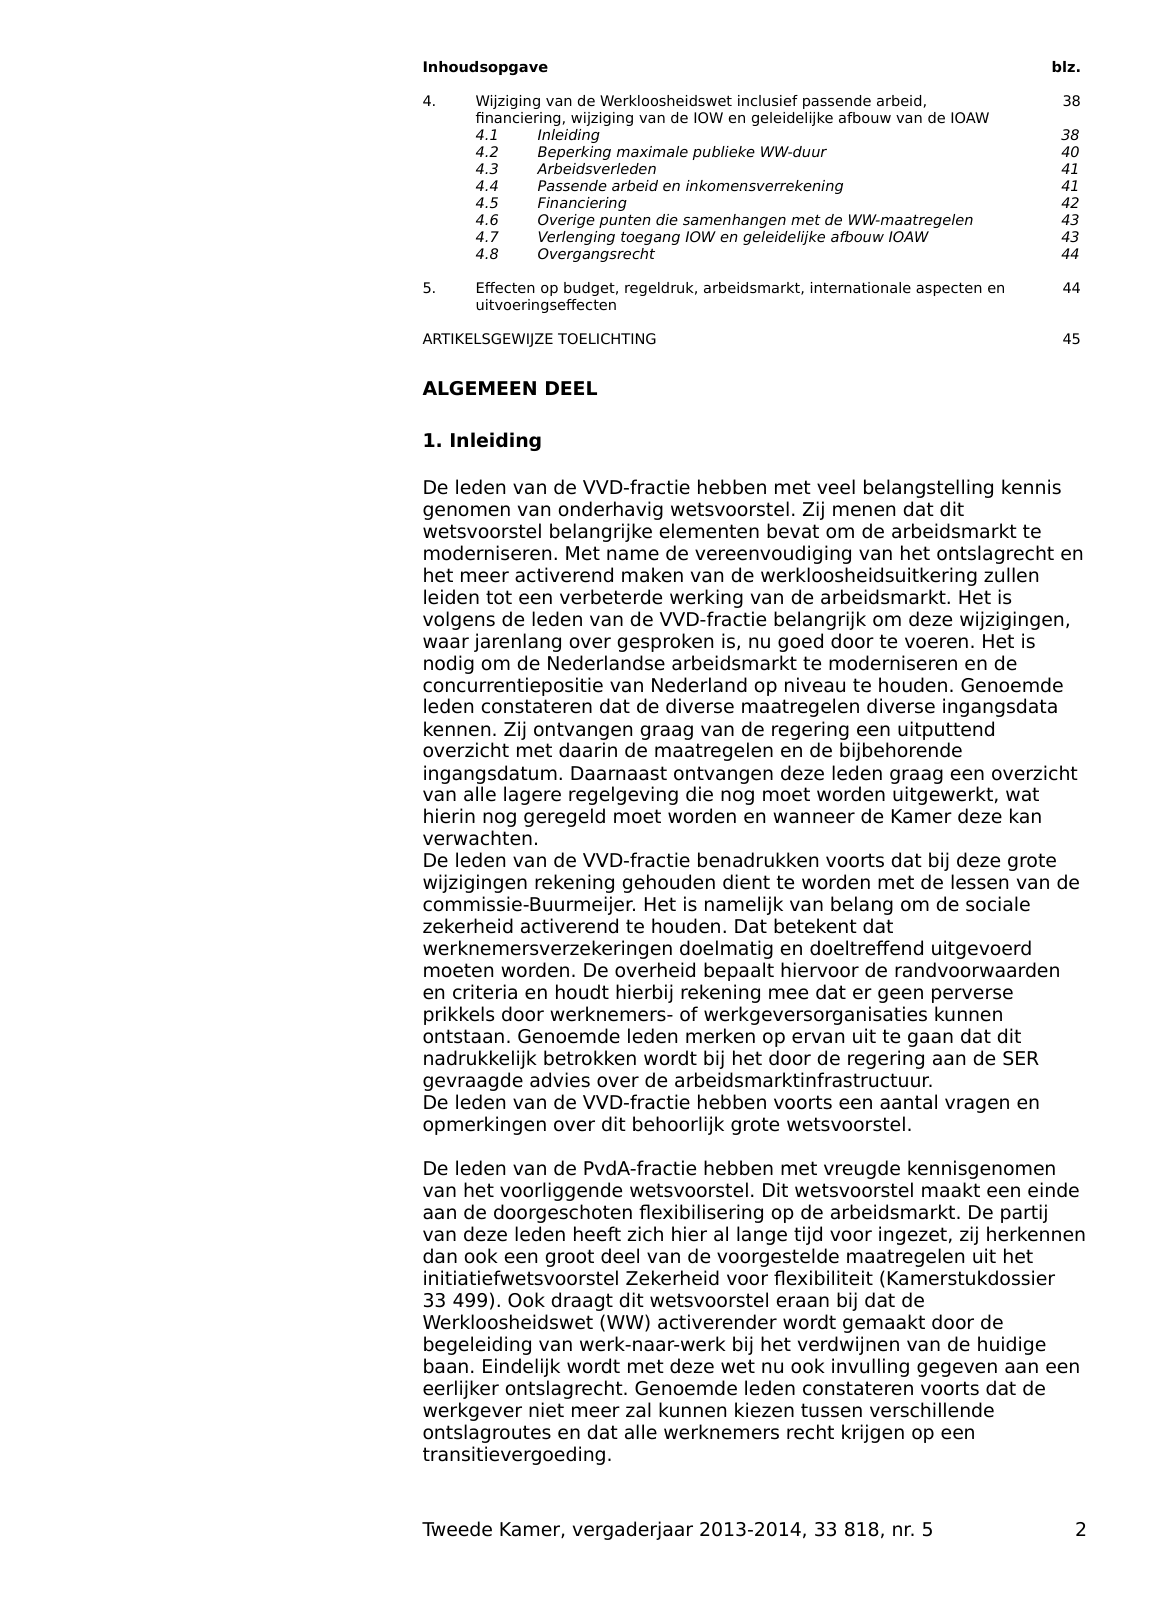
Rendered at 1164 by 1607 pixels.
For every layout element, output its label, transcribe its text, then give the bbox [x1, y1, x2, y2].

subtitle ALGEMEEN DEEL [422, 378, 1087, 400]
table_cell [422, 127, 469, 144]
table_cell Passende arbeid en inkomensverrekening [531, 178, 1027, 195]
table_cell 4.1 [470, 127, 531, 144]
table_cell [422, 246, 469, 263]
table_cell [422, 263, 469, 280]
table_cell Arbeidsverleden [531, 161, 1027, 178]
table_cell [1028, 314, 1087, 331]
table_cell Financiering [531, 195, 1027, 212]
table_cell [422, 195, 469, 212]
table_cell [422, 229, 469, 246]
table_cell 43 [1028, 229, 1087, 246]
text De leden van de VVD-fractie benadrukken voorts dat bij deze grote wijzigingen rekening gehouden dient te worden met de lessen van de commissie-Buurmeijer. Het is namelijk van belang om de sociale zekerheid activerend te houden. Dat betekent dat werknemersverzekeringen doelmatig en doeltreffend uitgevoerd moeten worden. De overheid bepaalt hiervoor de randvoorwaarden en criteria en houdt hierbij rekening mee dat er geen perverse prikkels door werknemers- of werkgeversorganisaties kunnen ontstaan. Genoemde leden merken op ervan uit te gaan dat dit nadrukkelijk betrokken wordt bij het door de regering aan de SER gevraagde advies over de arbeidsmarktinfrastructuur. [422, 850, 1087, 1092]
table_cell [470, 76, 531, 93]
table_cell 45 [1028, 331, 1087, 348]
table_cell [470, 263, 531, 280]
table_cell 4. [422, 93, 469, 127]
table_cell 43 [1028, 212, 1087, 229]
table_cell [531, 314, 1027, 331]
table_cell Effecten op budget, regeldruk, arbeidsmarkt, internationale aspecten en uitvoeringseffecten [470, 280, 1027, 314]
subtitle 1. Inleiding [422, 430, 1087, 452]
table_cell Beperking maximale publieke WW-duur [531, 144, 1027, 161]
text De leden van de VVD-fractie hebben voorts een aantal vragen en opmerkingen over dit behoorlijk grote wetsvoorstel. [422, 1092, 1087, 1136]
table_cell 41 [1028, 178, 1087, 195]
table_cell [531, 76, 1027, 93]
table_header blz. [1028, 59, 1087, 76]
table_cell 44 [1028, 246, 1087, 263]
table_cell [1028, 263, 1087, 280]
table_cell Overige punten die samenhangen met de WW-maatregelen [531, 212, 1027, 229]
text De leden van de PvdA-fractie hebben met vreugde kennisgenomen van het voorliggende wetsvoorstel. Dit wetsvoorstel maakt een einde aan de doorgeschoten flexibilisering op de arbeidsmarkt. De partij van deze leden heeft zich hier al lange tijd voor ingezet, zij herkennen dan ook een groot deel van de voorgestelde maatregelen uit het initiatiefwetsvoorstel Zekerheid voor flexibiliteit (Kamerstukdossier 33 499). Ook draagt dit wetsvoorstel eraan bij dat de Werkloosheidswet (WW) activerender wordt gemaakt door de begeleiding van werk-naar-werk bij het verdwijnen van de huidige baan. Eindelijk wordt met deze wet nu ook invulling gegeven aan een eerlijker ontslagrecht. Genoemde leden constateren voorts dat de werkgever niet meer zal kunnen kiezen tussen verschillende ontslagroutes en dat alle werknemers recht krijgen op een transitievergoeding. [422, 1158, 1087, 1466]
table_cell Overgangsrecht [531, 246, 1027, 263]
table_cell [470, 314, 531, 331]
table_cell [531, 263, 1027, 280]
table_cell ARTIKELSGEWIJZE TOELICHTING [422, 331, 1027, 348]
table_cell 38 [1028, 127, 1087, 144]
table_cell 4.6 [470, 212, 531, 229]
table_cell 42 [1028, 195, 1087, 212]
table_cell 4.5 [470, 195, 531, 212]
table_cell 38 [1028, 93, 1087, 127]
table_cell 40 [1028, 144, 1087, 161]
table_cell [422, 144, 469, 161]
table_header Inhoudsopgave [422, 59, 1027, 76]
table_cell 4.7 [470, 229, 531, 246]
table_cell [422, 314, 469, 331]
table_cell Wijziging van de Werkloosheidswet inclusief passende arbeid, financiering, wijziging van de IOW en geleidelijke afbouw van de IOAW [470, 93, 1027, 127]
table_cell 4.8 [470, 246, 531, 263]
text De leden van de VVD-fractie hebben met veel belangstelling kennis genomen van onderhavig wetsvoorstel. Zij menen dat dit wetsvoorstel belangrijke elementen bevat om de arbeidsmarkt te moderniseren. Met name de vereenvoudiging van het ontslagrecht en het meer activerend maken van de werkloosheidsuitkering zullen leiden tot een verbeterde werking van de arbeidsmarkt. Het is volgens de leden van de VVD-fractie belangrijk om deze wijzigingen, waar jarenlang over gesproken is, nu goed door te voeren. Het is nodig om de Nederlandse arbeidsmarkt te moderniseren en de concurrentiepositie van Nederland op niveau te houden. Genoemde leden constateren dat de diverse maatregelen diverse ingangsdata kennen. Zij ontvangen graag van de regering een uitputtend overzicht met daarin de maatregelen en de bijbehorende ingangsdatum. Daarnaast ontvangen deze leden graag een overzicht van alle lagere regelgeving die nog moet worden uitgewerkt, wat hierin nog geregeld moet worden en wanneer de Kamer deze kan verwachten. [422, 477, 1087, 850]
table_cell [1028, 76, 1087, 93]
table_cell [422, 178, 469, 195]
table_cell 4.4 [470, 178, 531, 195]
table_cell 41 [1028, 161, 1087, 178]
table_cell Verlenging toegang IOW en geleidelijke afbouw IOAW [531, 229, 1027, 246]
table_cell 4.2 [470, 144, 531, 161]
table_cell 4.3 [470, 161, 531, 178]
table_cell Inleiding [531, 127, 1027, 144]
table_cell 44 [1028, 280, 1087, 314]
table_cell [422, 76, 469, 93]
table_cell 5. [422, 280, 469, 314]
table_cell [422, 161, 469, 178]
table_cell [422, 212, 469, 229]
